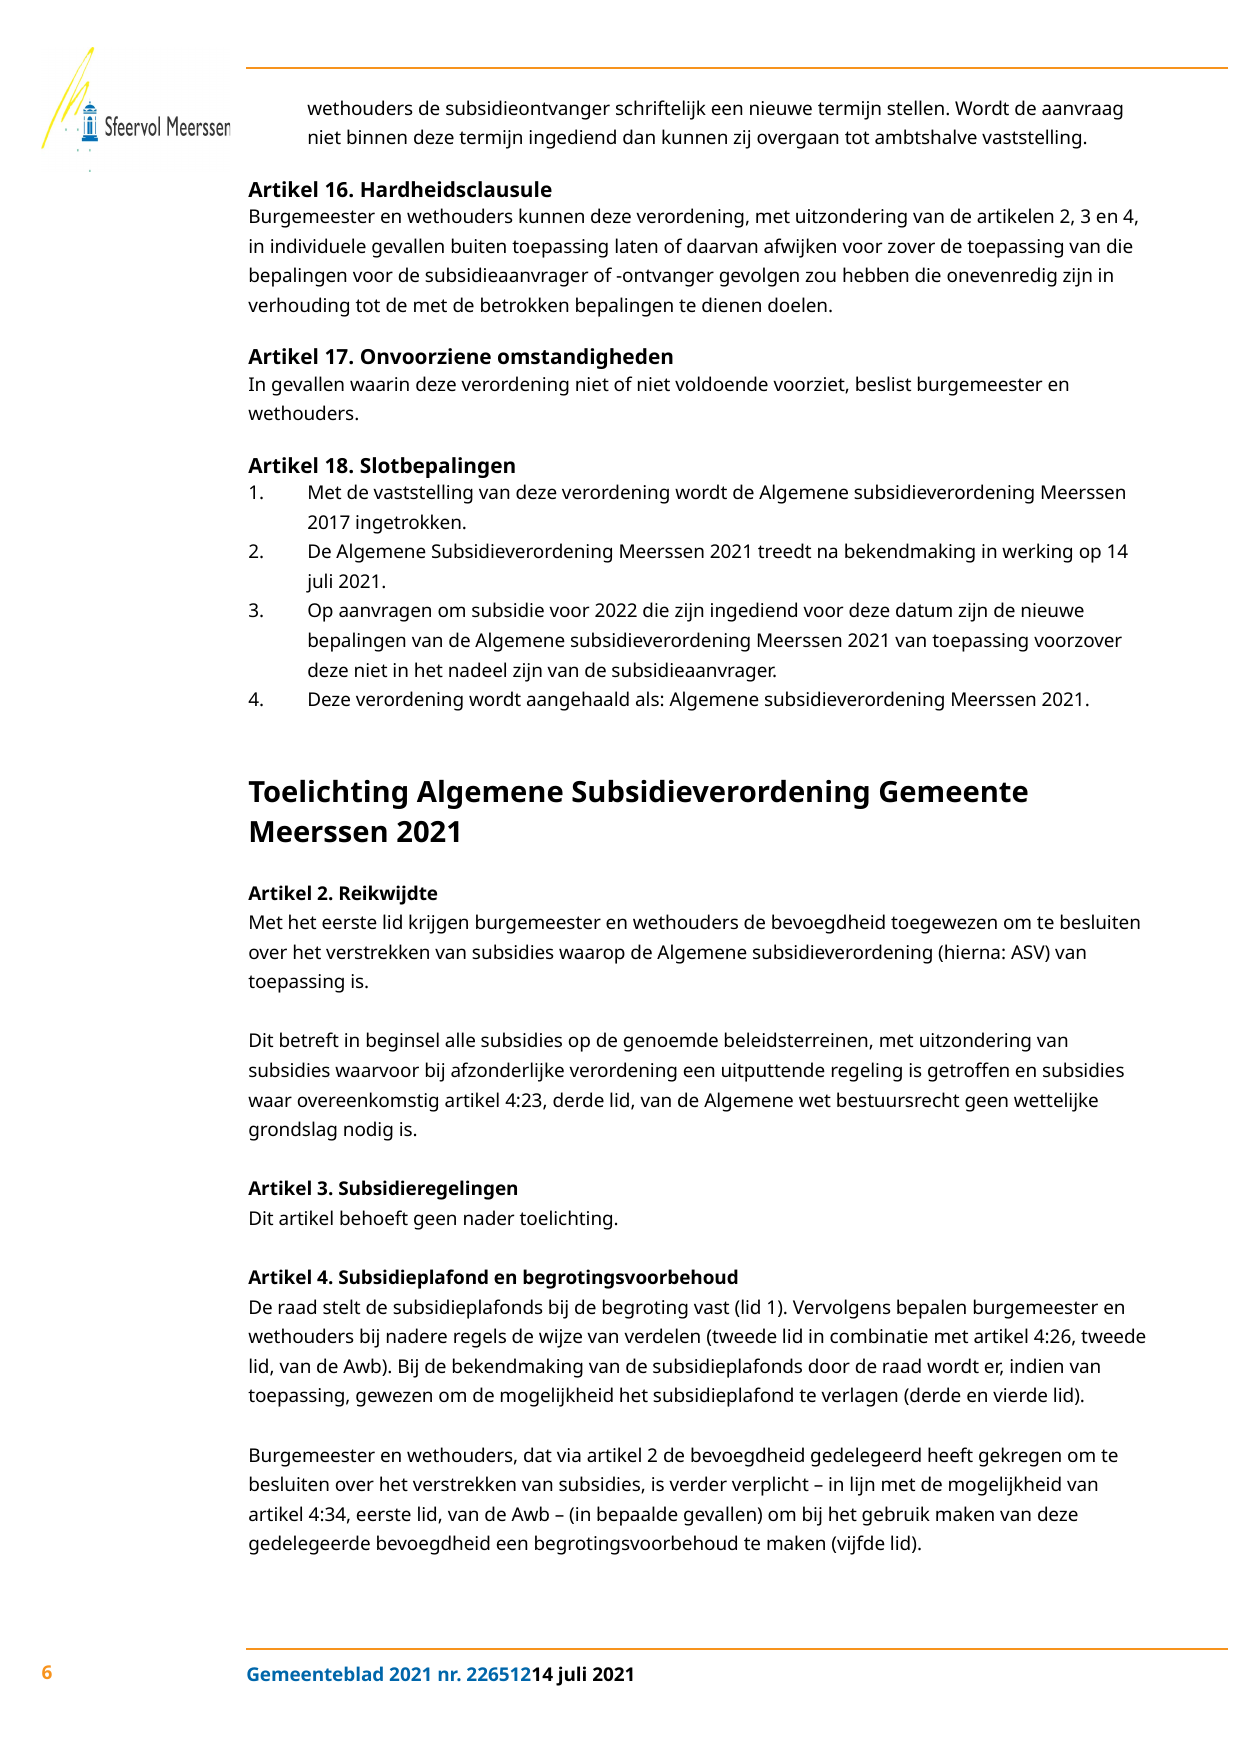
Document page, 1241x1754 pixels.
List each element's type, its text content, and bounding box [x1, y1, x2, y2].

text De raad stelt de subsidieplafonds bij de begroting vast (lid 1). Vervolgens bepalen burgemeester en wethouders bij nadere regels de wijze van verdelen (tweede lid in combinatie met artikel 4:26, tweede lid, van de Awb). Bij de bekendmaking van de subsidieplafonds door de raad wordt er, indien van toepassing, gewezen om de mogelijkheid het subsidieplafond te verlagen (derde en vierde lid). [248, 1294, 1152, 1408]
text In gevallen waarin deze verordening niet of niet voldoende voorziet, beslist burgemeester en wethouders. [248, 371, 1152, 426]
list Met de vaststelling van deze verordening wordt de Algemene subsidieverordening Meerssen 2017 ingetrokken. [248, 479, 1152, 534]
text Artikel 4. Subsidieplafond en begrotingsvoorbehoud [248, 1264, 1152, 1290]
text Artikel 17. Onvoorziene omstandigheden [248, 342, 1152, 371]
text Artikel 18. Slotbepalingen [248, 451, 1152, 479]
picture [41, 47, 231, 172]
text Burgemeester en wethouders, dat via artikel 2 de bevoegdheid gedelegeerd heeft gekregen om te besluiten over het verstrekken van subsidies, is verder verplicht – in lijn met de mogelijkheid van artikel 4:34, eerste lid, van de Awb – (in bepaalde gevallen) om bij het gebruik maken van deze gedelegeerde bevoegdheid een begrotingsvoorbehoud te maken (vijfde lid). [248, 1442, 1152, 1556]
list De Algemene Subsidieverordening Meerssen 2021 treedt na bekendmaking in werking op 14 juli 2021. [248, 538, 1152, 594]
text Artikel 3. Subsidieregelingen [248, 1176, 1152, 1201]
text Artikel 16. Hardheidsclausule [248, 175, 1152, 203]
text Artikel 2. Reikwijdte [248, 880, 1152, 906]
text Toelichting Algemene Subsidieverordening Gemeente Meerssen 2021 [248, 771, 1152, 851]
list Deze verordening wordt aangehaald als: Algemene subsidieverordening Meerssen 2021. [248, 686, 1152, 712]
text Dit betreft in beginsel alle subsidies op de genoemde beleidsterreinen, met uitzondering van subsidies waarvoor bij afzonderlijke verordening een uitputtende regeling is getroffen en subsidies waar overeenkomstig artikel 4:23, derde lid, van de Algemene wet bestuursrecht geen wettelijke grondslag nodig is. [248, 1028, 1152, 1142]
text Met het eerste lid krijgen burgemeester en wethouders de bevoegdheid toegewezen om te besluiten over het verstrekken van subsidies waarop de Algemene subsidieverordening (hierna: ASV) van toepassing is. [248, 909, 1152, 994]
list wethouders de subsidieontvanger schriftelijk een nieuwe termijn stellen. Wordt de aanvraag niet binnen deze termijn ingediend dan kunnen zij overgaan tot ambtshalve vaststelling. [248, 95, 1152, 150]
text Burgemeester en wethouders kunnen deze verordening, met uitzondering van de artikelen 2, 3 en 4, in individuele gevallen buiten toepassing laten of daarvan afwijken voor zover de toepassing van die bepalingen voor de subsidieaanvrager of -ontvanger gevolgen zou hebben die onevenredig zijn in verhouding tot de met de betrokken bepalingen te dienen doelen. [248, 203, 1152, 318]
list Op aanvragen om subsidie voor 2022 die zijn ingediend voor deze datum zijn de nieuwe bepalingen van de Algemene subsidieverordening Meerssen 2021 van toepassing voorzover deze niet in het nadeel zijn van de subsidieaanvrager. [248, 598, 1152, 682]
text Dit artikel behoeft geen nader toelichting. [248, 1205, 1152, 1231]
